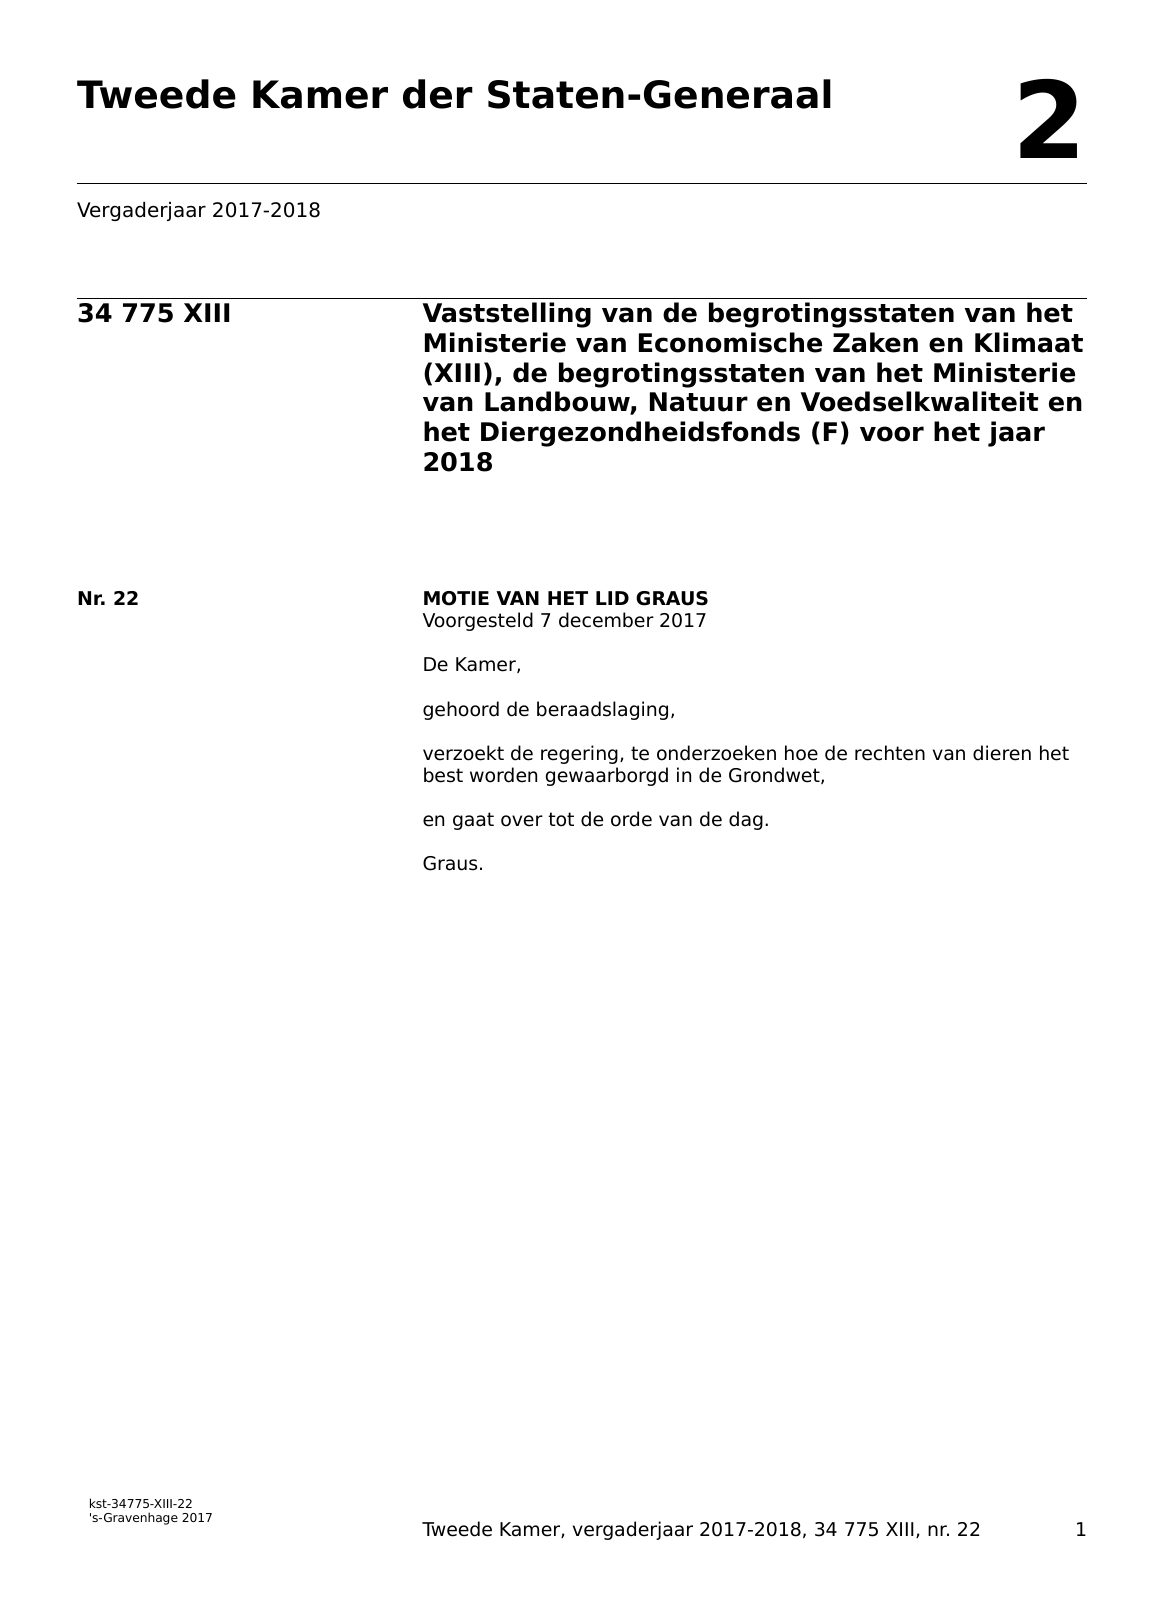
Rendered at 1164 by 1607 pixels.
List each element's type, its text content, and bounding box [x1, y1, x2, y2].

text kst-34775-XIII-22 [88, 1497, 323, 1511]
subtitle 34 775 XIII Vaststelling van de begrotingsstaten van het Ministerie van Economische Zaken en Klimaat (XIII), de begrotingsstaten van het Ministerie van Landbouw, Natuur en Voedselkwaliteit en het Diergezondheidsfonds (F) voor het jaar 2018 [77, 299, 1087, 477]
table_header 2 [886, 59, 1087, 183]
table_cell Vergaderjaar 2017-2018 [77, 184, 1087, 298]
subtitle Nr. 22 MOTIE VAN HET LID GRAUS [77, 588, 1087, 610]
text 's-Gravenhage 2017 [88, 1511, 323, 1525]
table_header Tweede Kamer der Staten-Generaal [77, 59, 886, 183]
text Graus. [422, 853, 1087, 875]
text verzoekt de regering, te onderzoeken hoe de rechten van dieren het best worden gewaarborgd in de Grondwet, [422, 743, 1087, 787]
text gehoord de beraadslaging, [422, 698, 1087, 720]
text Voorgesteld 7 december 2017 [422, 610, 1087, 632]
text en gaat over tot de orde van de dag. [422, 809, 1087, 831]
text De Kamer, [422, 654, 1087, 676]
